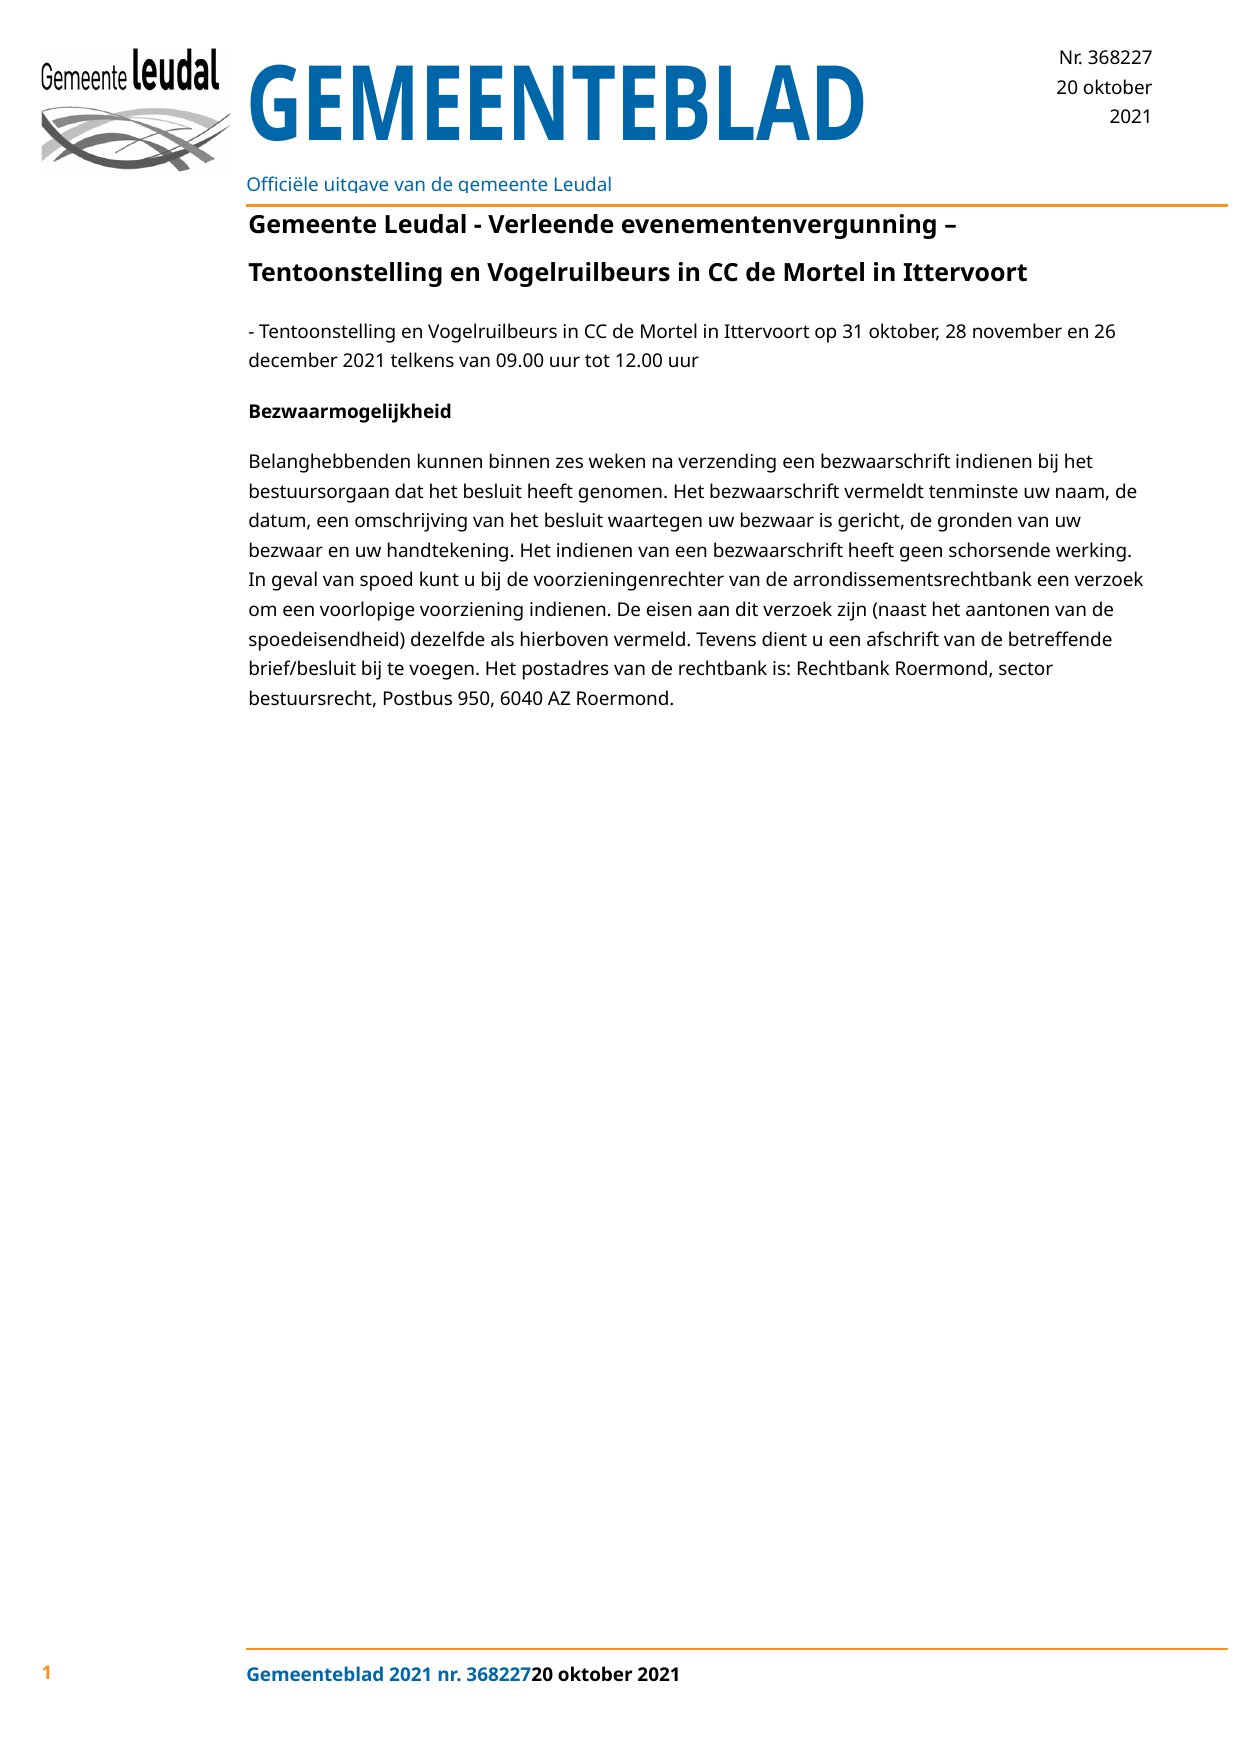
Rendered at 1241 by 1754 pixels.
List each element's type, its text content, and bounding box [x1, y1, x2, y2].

text Gemeente Leudal - Verleende evenementenvergunning – Tentoonstelling en Vogelruilbeurs in CC de Mortel in Ittervoort [248, 207, 1152, 288]
text - Tentoonstelling en Vogelruilbeurs in CC de Mortel in Ittervoort op 31 oktober, 28 november en 26 december 2021 telkens van 09.00 uur tot 12.00 uur [248, 318, 1152, 373]
text Belanghebbenden kunnen binnen zes weken na verzending een bezwaarschrift indienen bij het bestuursorgaan dat het besluit heeft genomen. Het bezwaarschrift vermeldt tenminste uw naam, de datum, een omschrijving van het besluit waartegen uw bezwaar is gericht, de gronden van uw bezwaar en uw handtekening. Het indienen van een bezwaarschrift heeft geen schorsende werking. In geval van spoed kunt u bij de voorzieningenrechter van de arrondissementsrechtbank een verzoek om een voorlopige voorziening indienen. De eisen aan dit verzoek zijn (naast het aantonen van de spoedeisendheid) dezelfde als hierboven vermeld. Tevens dient u een afschrift van de betreffende brief/besluit bij te voegen. Het postadres van de rechtbank is: Rechtbank Roermond, sector bestuursrecht, Postbus 950, 6040 AZ Roermond. [248, 448, 1152, 711]
picture [41, 47, 231, 172]
text Bezwaarmogelijkheid [248, 398, 1152, 424]
